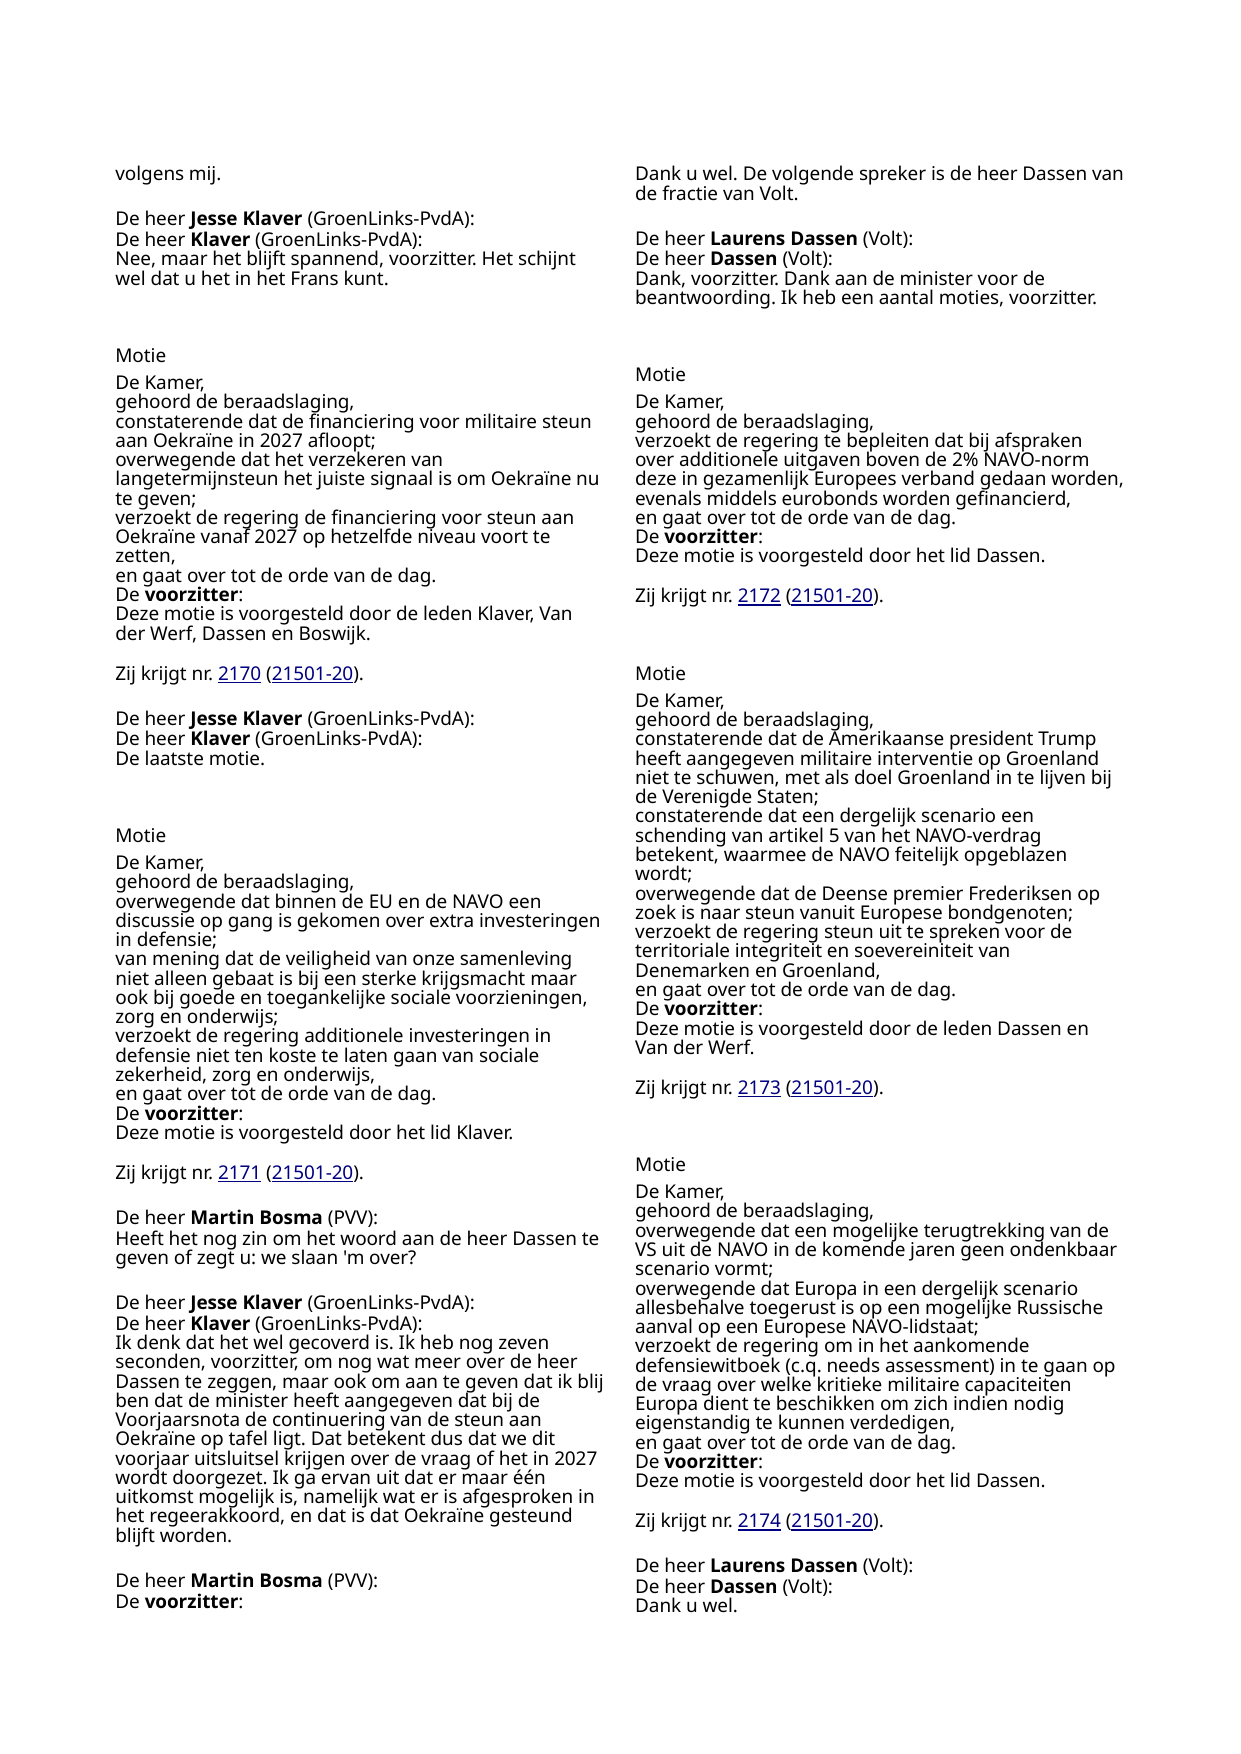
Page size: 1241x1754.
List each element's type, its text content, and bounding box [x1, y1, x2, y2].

text De heer Dassen (Volt): [635, 1578, 1125, 1597]
text overwegende dat het verzekeren van langetermijnsteun het juiste signaal is om Oekraïne nu te geven; [115, 451, 605, 509]
text Motie [635, 362, 1125, 387]
text Zij krijgt nr. 2174 (21501-20). [635, 1512, 1125, 1531]
text De heer Klaver (GroenLinks-PvdA): [115, 231, 605, 250]
text De heer Dassen (Volt): [635, 250, 1125, 270]
text verzoekt de regering additionele investeringen in defensie niet ten koste te laten gaan van sociale zekerheid, zorg en onderwijs, [115, 1027, 605, 1085]
text verzoekt de regering om in het aankomende defensiewitboek (c.q. needs assessment) in te gaan op de vraag over welke kritieke militaire capaciteiten Europa dient te beschikken om zich indien nodig eigenstandig te kunnen verdedigen, [635, 1337, 1125, 1434]
text overwegende dat binnen de EU en de NAVO een discussie op gang is gekomen over extra investeringen in defensie; [115, 893, 605, 950]
text Zij krijgt nr. 2172 (21501-20). [635, 587, 1125, 607]
text en gaat over tot de orde van de dag. [635, 1434, 1125, 1453]
text De voorzitter: [115, 1104, 605, 1124]
text Heeft het nog zin om het woord aan de heer Dassen te geven of zegt u: we slaan 'm over? [115, 1230, 605, 1268]
text De heer Jesse Klaver (GroenLinks-PvdA): [115, 1289, 605, 1315]
text De heer Laurens Dassen (Volt): [635, 1552, 1125, 1578]
text De heer Jesse Klaver (GroenLinks-PvdA): [115, 705, 605, 730]
text Ik denk dat het wel gecoverd is. Ik heb nog zeven seconden, voorzitter, om nog wat meer over de heer Dassen te zeggen, maar ook om aan te geven dat ik blij ben dat de minister heeft aangegeven dat bij de Voorjaarsnota de continuering van de steun aan Oekraïne op tafel ligt. Dat betekent dus dat we dit voorjaar uitsluitsel krijgen over de vraag of het in 2027 wordt doorgezet. Ik ga ervan uit dat er maar één uitkomst mogelijk is, namelijk wat er is afgesproken in het regeerakkoord, en dat is dat Oekraïne gesteund blijft worden. [115, 1334, 605, 1546]
text Motie [635, 660, 1125, 686]
text Zij krijgt nr. 2170 (21501-20). [115, 664, 605, 684]
text Deze motie is voorgesteld door het lid Dassen. [635, 1472, 1125, 1491]
text De voorzitter: [635, 528, 1125, 547]
text De laatste motie. [115, 750, 605, 769]
text De heer Jesse Klaver (GroenLinks-PvdA): [115, 205, 605, 231]
text Motie [115, 342, 605, 368]
text De heer Martin Bosma (PVV): [115, 1204, 605, 1230]
text De Kamer, [635, 692, 1125, 711]
text De heer Klaver (GroenLinks-PvdA): [115, 730, 605, 750]
text De Kamer, [635, 393, 1125, 413]
text gehoord de beraadslaging, [635, 1202, 1125, 1222]
text gehoord de beraadslaging, [635, 711, 1125, 730]
text verzoekt de regering te bepleiten dat bij afspraken over additionele uitgaven boven de 2% NAVO-norm deze in gezamenlijk Europees verband gedaan worden, evenals middels eurobonds worden gefinancierd, [635, 432, 1125, 509]
text verzoekt de regering steun uit te spreken voor de territoriale integriteit en soevereiniteit van Denemarken en Groenland, [635, 923, 1125, 981]
text De heer Martin Bosma (PVV): [115, 1567, 605, 1593]
text constaterende dat een dergelijk scenario een schending van artikel 5 van het NAVO-verdrag betekent, waarmee de NAVO feitelijk opgeblazen wordt; [635, 807, 1125, 884]
text volgens mij. [115, 165, 605, 184]
text De voorzitter: [635, 1453, 1125, 1472]
text verzoekt de regering de financiering voor steun aan Oekraïne vanaf 2027 op hetzelfde niveau voort te zetten, [115, 509, 605, 567]
text en gaat over tot de orde van de dag. [635, 981, 1125, 1000]
text gehoord de beraadslaging, [115, 393, 605, 413]
text Dank u wel. De volgende spreker is de heer Dassen van de fractie van Volt. [635, 165, 1125, 204]
text Dank u wel. [635, 1597, 1125, 1617]
text gehoord de beraadslaging, [115, 873, 605, 893]
text Deze motie is voorgesteld door het lid Klaver. [115, 1124, 605, 1143]
text Nee, maar het blijft spannend, voorzitter. Het schijnt wel dat u het in het Frans kunt. [115, 250, 605, 289]
text De Kamer, [115, 374, 605, 393]
text De voorzitter: [115, 586, 605, 605]
text overwegende dat de Deense premier Frederiksen op zoek is naar steun vanuit Europese bondgenoten; [635, 884, 1125, 923]
text De voorzitter: [635, 1000, 1125, 1019]
text De voorzitter: [115, 1593, 605, 1612]
text Zij krijgt nr. 2171 (21501-20). [115, 1164, 605, 1183]
text constaterende dat de Amerikaanse president Trump heeft aangegeven militaire interventie op Groenland niet te schuwen, met als doel Groenland in te lijven bij de Verenigde Staten; [635, 730, 1125, 807]
text gehoord de beraadslaging, [635, 413, 1125, 432]
text Dank, voorzitter. Dank aan de minister voor de beantwoording. Ik heb een aantal moties, voorzitter. [635, 270, 1125, 308]
text De Kamer, [635, 1183, 1125, 1202]
text Deze motie is voorgesteld door de leden Dassen en Van der Werf. [635, 1019, 1125, 1058]
text Deze motie is voorgesteld door de leden Klaver, Van der Werf, Dassen en Boswijk. [115, 605, 605, 644]
text overwegende dat een mogelijke terugtrekking van de VS uit de NAVO in de komende jaren geen ondenkbaar scenario vormt; [635, 1222, 1125, 1279]
text en gaat over tot de orde van de dag. [115, 1085, 605, 1104]
text overwegende dat Europa in een dergelijk scenario allesbehalve toegerust is op een mogelijke Russische aanval op een Europese NAVO-lidstaat; [635, 1279, 1125, 1337]
text en gaat over tot de orde van de dag. [115, 567, 605, 586]
text constaterende dat de financiering voor militaire steun aan Oekraïne in 2027 afloopt; [115, 413, 605, 451]
text Zij krijgt nr. 2173 (21501-20). [635, 1079, 1125, 1098]
text De heer Laurens Dassen (Volt): [635, 225, 1125, 250]
text en gaat over tot de orde van de dag. [635, 509, 1125, 528]
text De heer Klaver (GroenLinks-PvdA): [115, 1315, 605, 1334]
text Deze motie is voorgesteld door het lid Dassen. [635, 547, 1125, 567]
text Motie [115, 822, 605, 848]
text Motie [635, 1151, 1125, 1177]
text De Kamer, [115, 854, 605, 873]
text van mening dat de veiligheid van onze samenleving niet alleen gebaat is bij een sterke krijgsmacht maar ook bij goede en toegankelijke sociale voorzieningen, zorg en onderwijs; [115, 950, 605, 1027]
